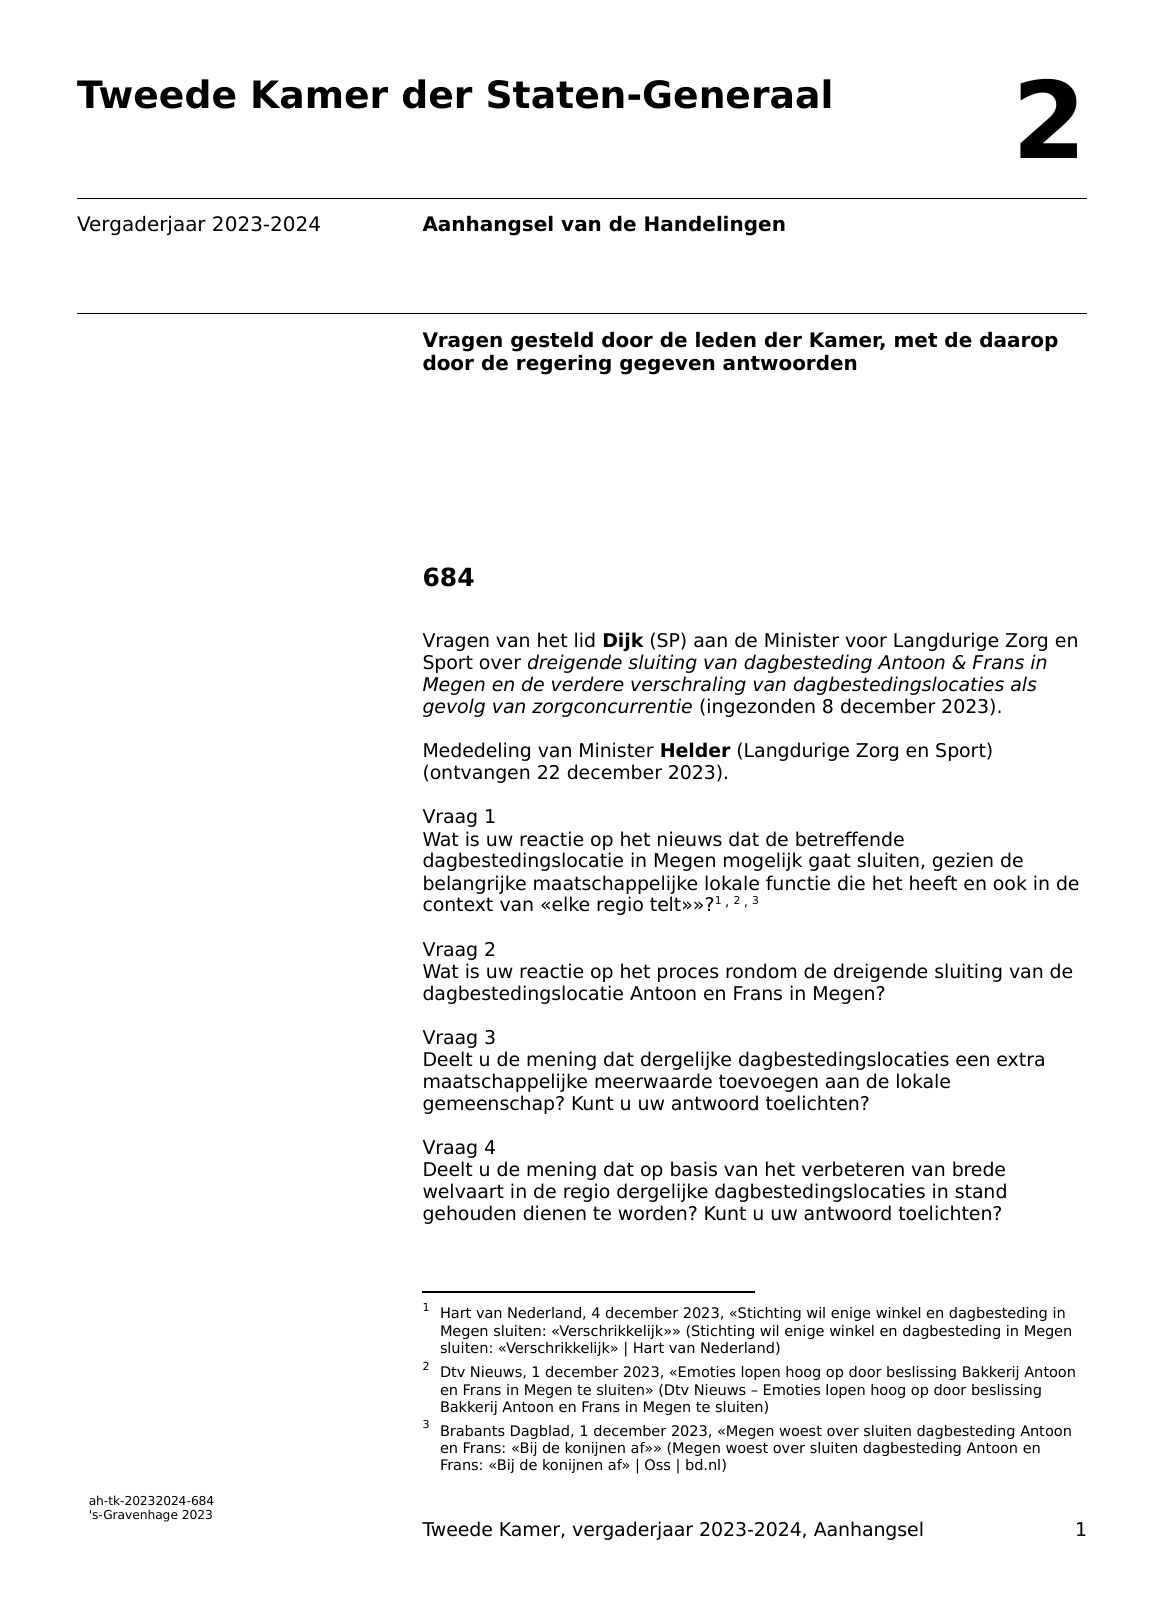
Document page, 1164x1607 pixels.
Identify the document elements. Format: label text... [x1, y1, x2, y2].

text 's-Gravenhage 2023 [88, 1508, 323, 1522]
text Hart van Nederland, 4 december 2023, «Stichting wil enige winkel en dagbesteding in Megen sluiten: «Verschrikkelijk»» (Stichting wil enige winkel en dagbesteding in Megen sluiten: «Verschrikkelijk» | Hart van Nederland) [422, 1301, 1087, 1357]
text Wat is uw reactie op het proces rondom de dreigende sluiting van de dagbestedingslocatie Antoon en Frans in Megen? [422, 961, 1087, 1004]
table_cell Vragen gesteld door de leden der Kamer, met de daarop door de regering gegeven antwoorden [422, 314, 1087, 375]
text 684 [422, 563, 1087, 592]
table_cell Vergaderjaar 2023-2024 [77, 199, 422, 313]
text Vragen van het lid Dijk (SP) aan de Minister voor Langdurige Zorg en Sport over dreigende sluiting van dagbesteding Antoon & Frans in Megen en de verdere verschraling van dagbestedingslocaties als gevolg van zorgconcurrentie (ingezonden 8 december 2023). [422, 630, 1087, 718]
table_cell [77, 314, 422, 375]
text Vraag 2 [422, 938, 1087, 961]
table_header Tweede Kamer der Staten-Generaal [77, 59, 886, 198]
text Deelt u de mening dat op basis van het verbeteren van brede welvaart in de regio dergelijke dagbestedingslocaties in stand gehouden dienen te worden? Kunt u uw antwoord toelichten? [422, 1159, 1087, 1225]
text Dtv Nieuws, 1 december 2023, «Emoties lopen hoog op door beslissing Bakkerij Antoon en Frans in Megen te sluiten» (Dtv Nieuws – Emoties lopen hoog op door beslissing Bakkerij Antoon en Frans in Megen te sluiten) [422, 1360, 1087, 1416]
text Wat is uw reactie op het nieuws dat de betreffende dagbestedingslocatie in Megen mogelijk gaat sluiten, gezien de belangrijke maatschappelijke lokale functie die het heeft en ook in de context van «elke regio telt»»?, , [422, 828, 1087, 916]
text Vraag 4 [422, 1137, 1087, 1159]
table_cell Aanhangsel van de Handelingen [422, 199, 1087, 313]
text Vraag 1 [422, 806, 1087, 828]
text ah-tk-20232024-684 [88, 1494, 323, 1508]
table_header 2 [886, 59, 1087, 198]
text Mededeling van Minister Helder (Langdurige Zorg en Sport) (ontvangen 22 december 2023). [422, 740, 1087, 784]
text Brabants Dagblad, 1 december 2023, «Megen woest over sluiten dagbesteding Antoon en Frans: «Bij de konijnen af»» (Megen woest over sluiten dagbesteding Antoon en Frans: «Bij de konijnen af» | Oss | bd.nl) [422, 1418, 1087, 1474]
text Vraag 3 [422, 1027, 1087, 1049]
text Deelt u de mening dat dergelijke dagbestedingslocaties een extra maatschappelijke meerwaarde toevoegen aan de lokale gemeenschap? Kunt u uw antwoord toelichten? [422, 1049, 1087, 1114]
